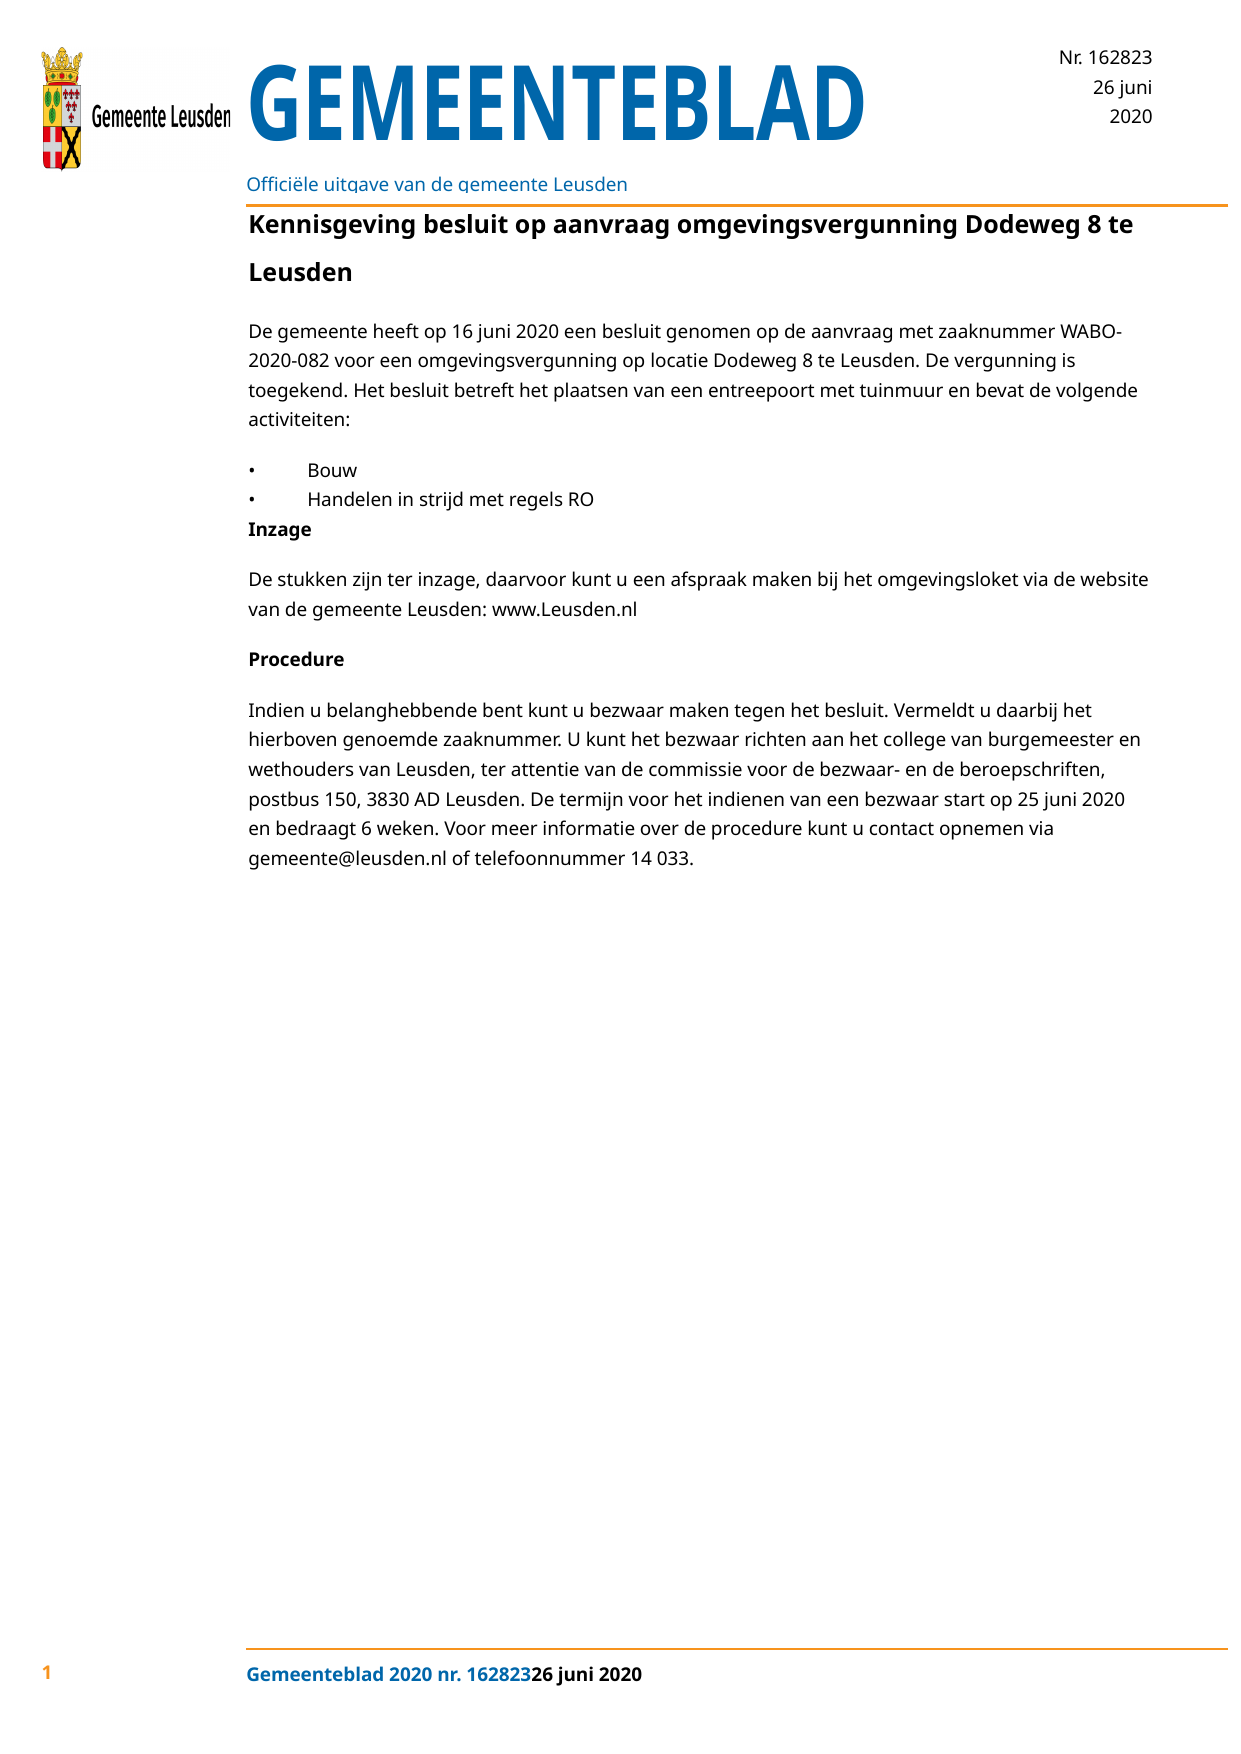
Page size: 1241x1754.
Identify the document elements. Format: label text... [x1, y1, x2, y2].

picture [41, 47, 231, 172]
list Handelen in strijd met regels RO [248, 487, 1152, 512]
list Bouw [248, 457, 1152, 483]
text De gemeente heeft op 16 juni 2020 een besluit genomen op de aanvraag met zaaknummer WABO-2020-082 voor een omgevingsvergunning op locatie Dodeweg 8 te Leusden. De vergunning is toegekend. Het besluit betreft het plaatsen van een entreepoort met tuinmuur en bevat de volgende activiteiten: [248, 318, 1152, 432]
text Indien u belanghebbende bent kunt u bezwaar maken tegen het besluit. Vermeldt u daarbij het hierboven genoemde zaaknummer. U kunt het bezwaar richten aan het college van burgemeester en wethouders van Leusden, ter attentie van de commissie voor de bezwaar- en de beroepschriften, postbus 150, 3830 AD Leusden. De termijn voor het indienen van een bezwaar start op 25 juni 2020 en bedraagt 6 weken. Voor meer informatie over de procedure kunt u contact opnemen via gemeente@leusden.nl of telefoonnummer 14 033. [248, 697, 1152, 871]
text Inzage [248, 516, 1152, 542]
text Procedure [248, 647, 1152, 672]
text De stukken zijn ter inzage, daarvoor kunt u een afspraak maken bij het omgevingsloket via de website van de gemeente Leusden: www.Leusden.nl [248, 567, 1152, 622]
text Kennisgeving besluit op aanvraag omgevingsvergunning Dodeweg 8 te Leusden [248, 207, 1152, 288]
